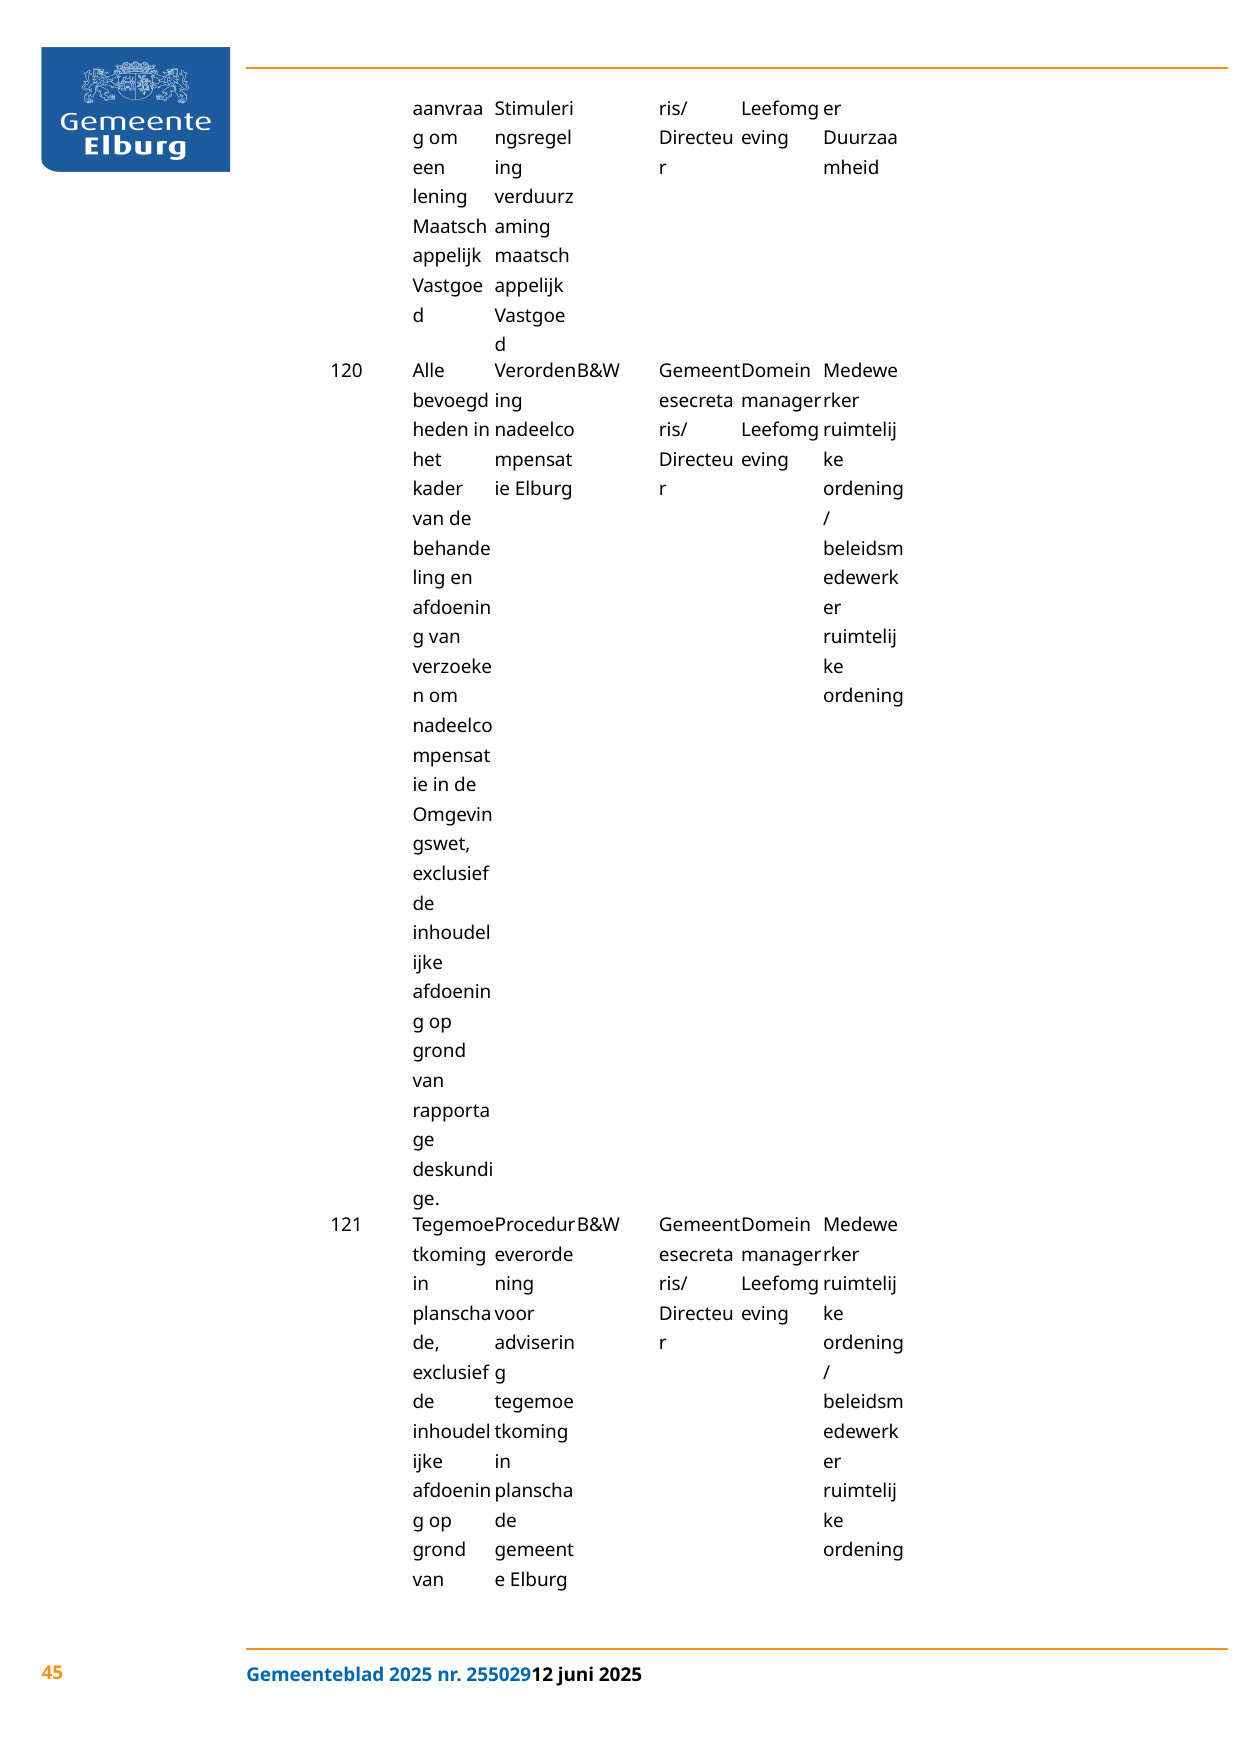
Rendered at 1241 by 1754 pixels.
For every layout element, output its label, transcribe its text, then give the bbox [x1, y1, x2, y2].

table_cell ris/Directeur [659, 95, 741, 357]
table_cell Medewerker ruimtelijke ordening/ beleidsmedewerker ruimtelijke ordening [823, 1211, 905, 1592]
table_cell [248, 95, 330, 1592]
table_cell [987, 1211, 1069, 1592]
table_cell Gemeentesecretaris/Directeur [659, 1211, 741, 1592]
table_cell Gemeentesecretaris/Directeur [659, 357, 741, 1211]
table_cell Medewerker ruimtelijke ordening/ beleidsmedewerker ruimtelijke ordening [823, 357, 905, 1211]
table_cell aanvraag om een lening Maatschappelijk Vastgoed [412, 95, 494, 357]
table_cell [905, 1211, 987, 1592]
table_cell Tegemoetkoming in planschade, exclusief de inhoudelijke afdoening op grond van [412, 1211, 494, 1592]
table_cell Domeinmanager Leefomgeving [741, 357, 823, 1211]
table_cell [905, 357, 987, 1211]
table_cell [1069, 357, 1152, 1211]
table_cell Alle bevoegdheden in het kader van de behandeling en afdoening van verzoeken om nadeelcompensatie in de Omgevingswet, exclusief de inhoudelijke afdoening op grond van rapportage deskundige. [412, 357, 494, 1211]
table_cell [987, 357, 1069, 1211]
table_cell Leefomgeving [741, 95, 823, 357]
table_cell [905, 95, 987, 357]
picture [41, 47, 231, 172]
table_cell [987, 95, 1069, 357]
table_cell B&W [577, 1211, 659, 1592]
table_cell Verordening nadeelcompensatie Elburg [494, 357, 577, 1211]
table_cell er Duurzaamheid [823, 95, 905, 357]
table_cell 120 [330, 357, 412, 1211]
table_cell B&W [577, 357, 659, 1211]
table_cell Domeinmanager Leefomgeving [741, 1211, 823, 1592]
table_cell [330, 95, 412, 357]
table_cell [1069, 95, 1152, 357]
table_cell [577, 95, 659, 357]
table_cell 121 [330, 1211, 412, 1592]
table_cell Stimuleringsregeling verduurzaming maatschappelijk Vastgoed [494, 95, 577, 357]
table_cell Procedureverordening voor advisering tegemoetkoming in planschade gemeente Elburg [494, 1211, 577, 1592]
table_cell [1069, 1211, 1152, 1592]
